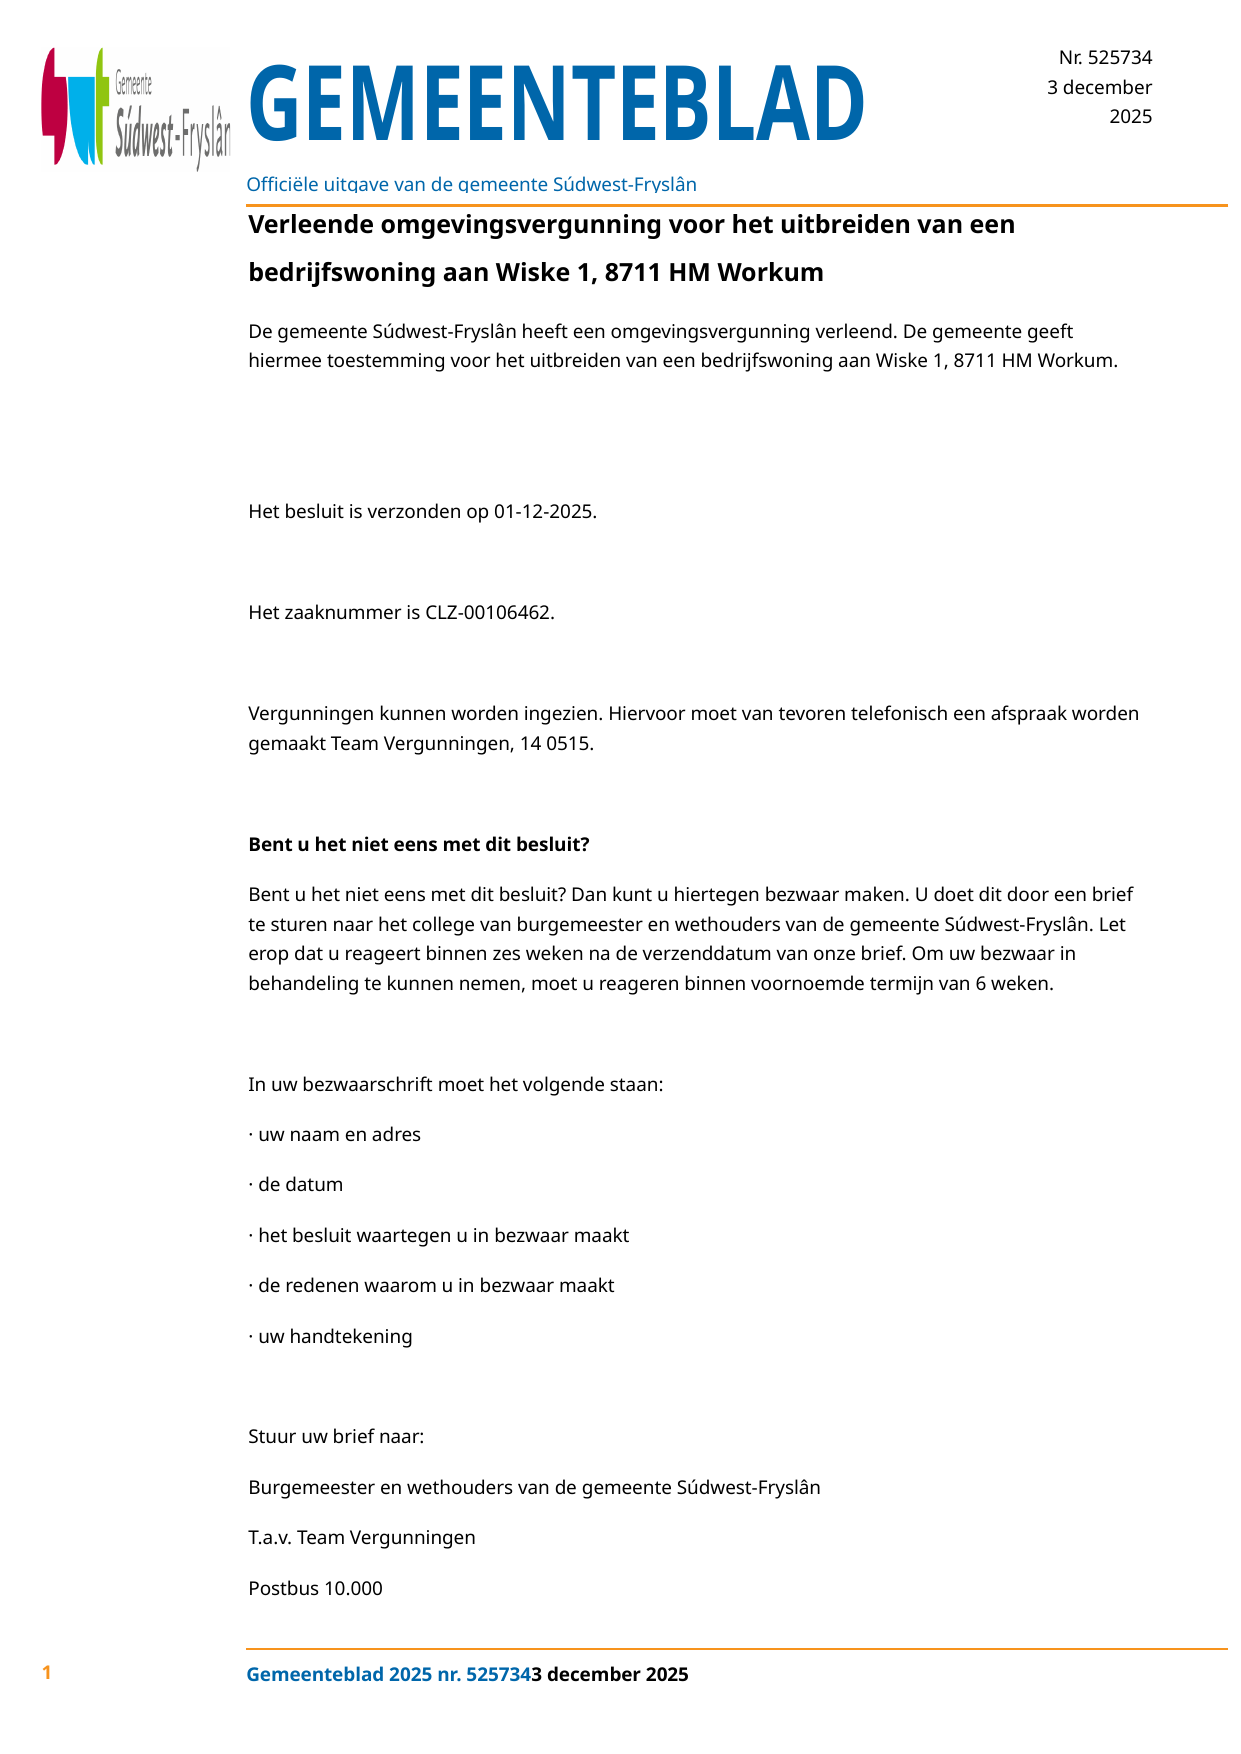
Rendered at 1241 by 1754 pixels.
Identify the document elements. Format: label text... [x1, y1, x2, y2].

text · uw handtekening [248, 1323, 1152, 1349]
text Vergunningen kunnen worden ingezien. Hiervoor moet van tevoren telefonisch een afspraak worden gemaakt Team Vergunningen, 14 0515. [248, 700, 1152, 756]
text Het besluit is verzonden op 01-12-2025. [248, 499, 1152, 524]
text Het zaaknummer is CLZ-00106462. [248, 599, 1152, 625]
text · het besluit waartegen u in bezwaar maakt [248, 1222, 1152, 1248]
text T.a.v. Team Vergunningen [248, 1524, 1152, 1550]
text In uw bezwaarschrift moet het volgende staan: [248, 1071, 1152, 1097]
text Postbus 10.000 [248, 1575, 1152, 1601]
text Stuur uw brief naar: [248, 1424, 1152, 1449]
text · de datum [248, 1172, 1152, 1197]
picture [41, 47, 231, 172]
text Bent u het niet eens met dit besluit? Dan kunt u hiertegen bezwaar maken. U doet dit door een brief te sturen naar het college van burgemeester en wethouders van de gemeente Súdwest-Fryslân. Let erop dat u reageert binnen zes weken na de verzenddatum van onze brief. Om uw bezwaar in behandeling te kunnen nemen, moet u reageren binnen voornoemde termijn van 6 weken. [248, 881, 1152, 996]
text Bent u het niet eens met dit besluit? [248, 831, 1152, 857]
text Burgemeester en wethouders van de gemeente Súdwest-Fryslân [248, 1474, 1152, 1500]
text Verleende omgevingsvergunning voor het uitbreiden van een bedrijfswoning aan Wiske 1, 8711 HM Workum [248, 207, 1152, 288]
text · uw naam en adres [248, 1121, 1152, 1147]
text De gemeente Súdwest-Fryslân heeft een omgevingsvergunning verleend. De gemeente geeft hiermee toestemming voor het uitbreiden van een bedrijfswoning aan Wiske 1, 8711 HM Workum. [248, 318, 1152, 373]
text · de redenen waarom u in bezwaar maakt [248, 1272, 1152, 1298]
